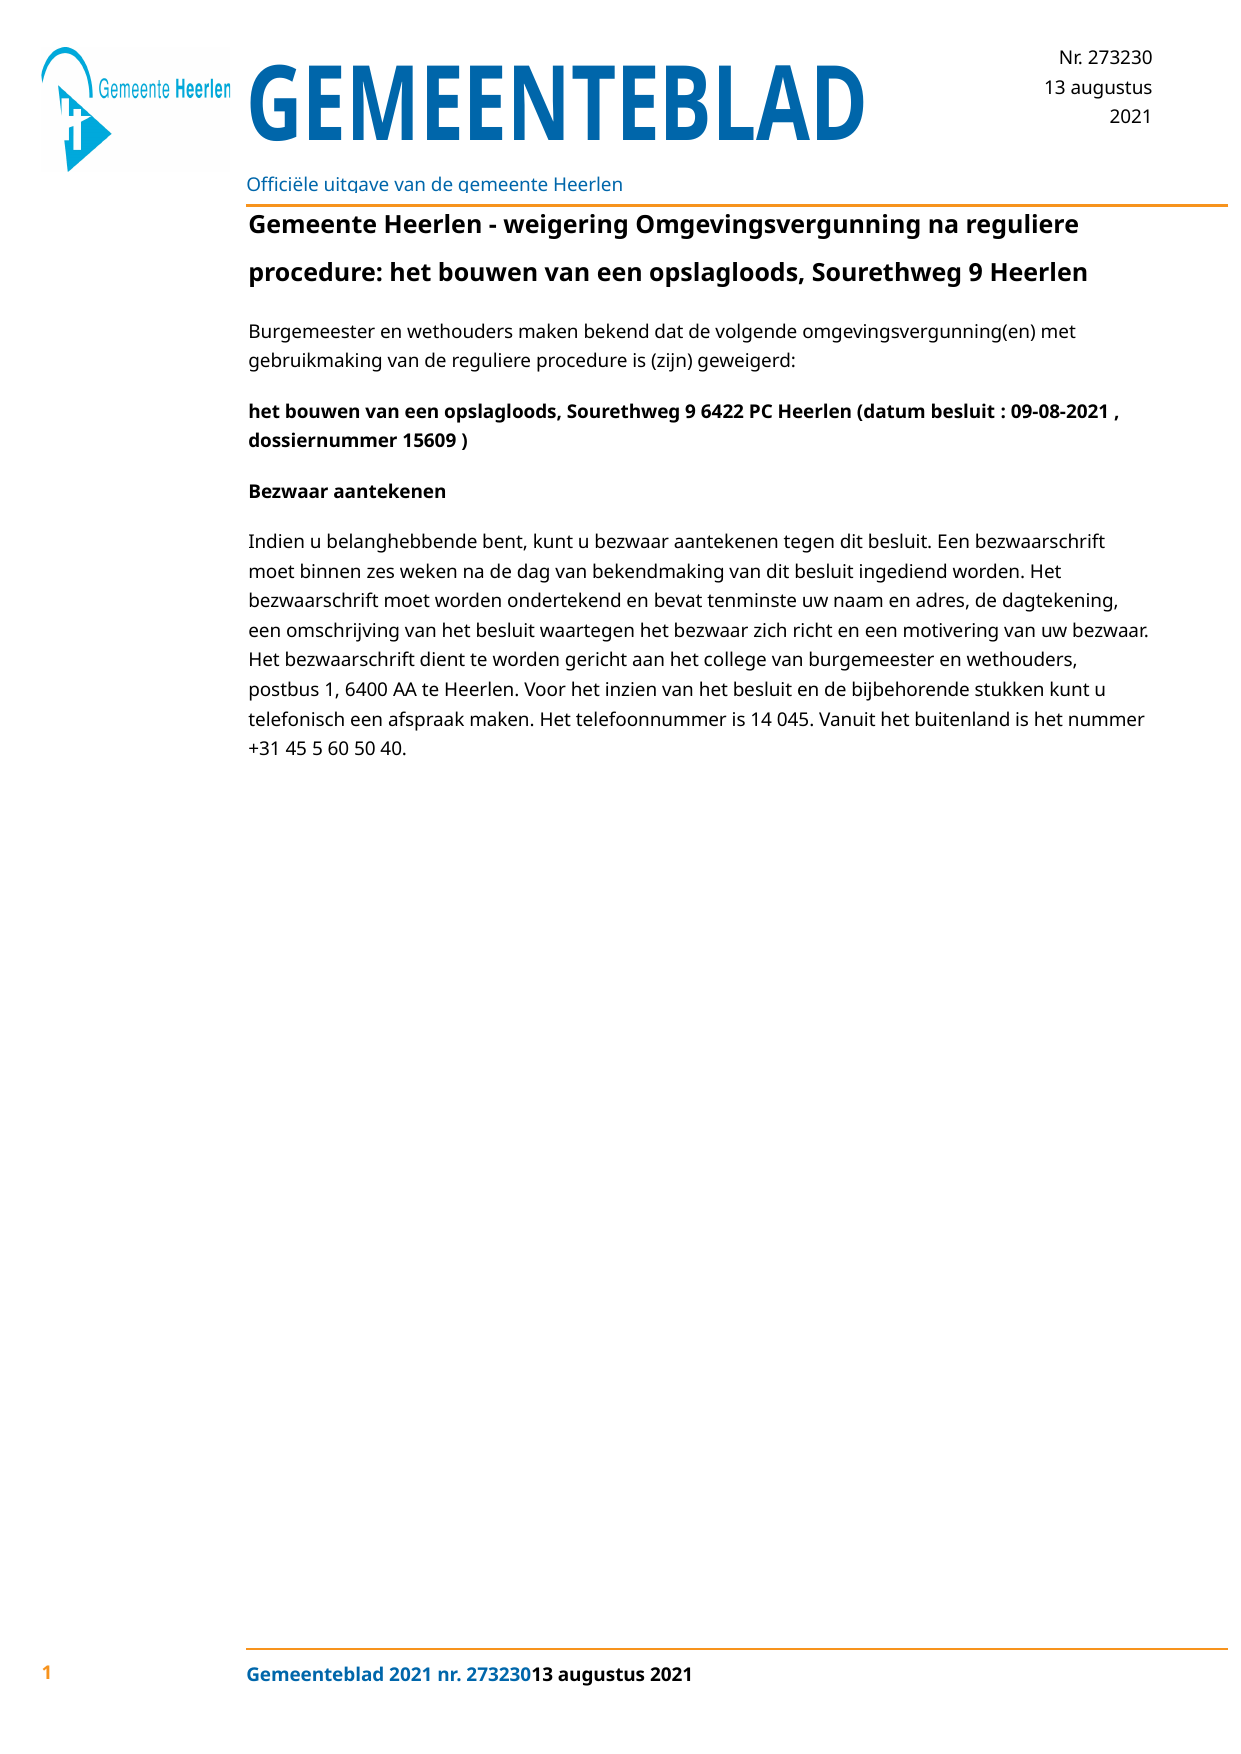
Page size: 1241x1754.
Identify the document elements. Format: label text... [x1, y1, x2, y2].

text Indien u belanghebbende bent, kunt u bezwaar aantekenen tegen dit besluit. Een bezwaarschrift moet binnen zes weken na de dag van bekendmaking van dit besluit ingediend worden. Het bezwaarschrift moet worden ondertekend en bevat tenminste uw naam en adres, de dagtekening, een omschrijving van het besluit waartegen het bezwaar zich richt en een motivering van uw bezwaar. Het bezwaarschrift dient te worden gericht aan het college van burgemeester en wethouders, postbus 1, 6400 AA te Heerlen. Voor het inzien van het besluit en de bijbehorende stukken kunt u telefonisch een afspraak maken. Het telefoonnummer is 14 045. Vanuit het buitenland is het nummer +31 45 5 60 50 40. [248, 528, 1152, 761]
picture [41, 47, 59, 70]
text Bezwaar aantekenen [248, 478, 1152, 504]
picture [41, 47, 231, 172]
text het bouwen van een opslagloods, Sourethweg 9 6422 PC Heerlen (datum besluit : 09-08-2021 , dossiernummer 15609 ) [248, 398, 1152, 453]
text Burgemeester en wethouders maken bekend dat de volgende omgevingsvergunning(en) met gebruikmaking van de reguliere procedure is (zijn) geweigerd: [248, 318, 1152, 373]
text Gemeente Heerlen - weigering Omgevingsvergunning na reguliere procedure: het bouwen van een opslagloods, Sourethweg 9 Heerlen [248, 207, 1152, 288]
